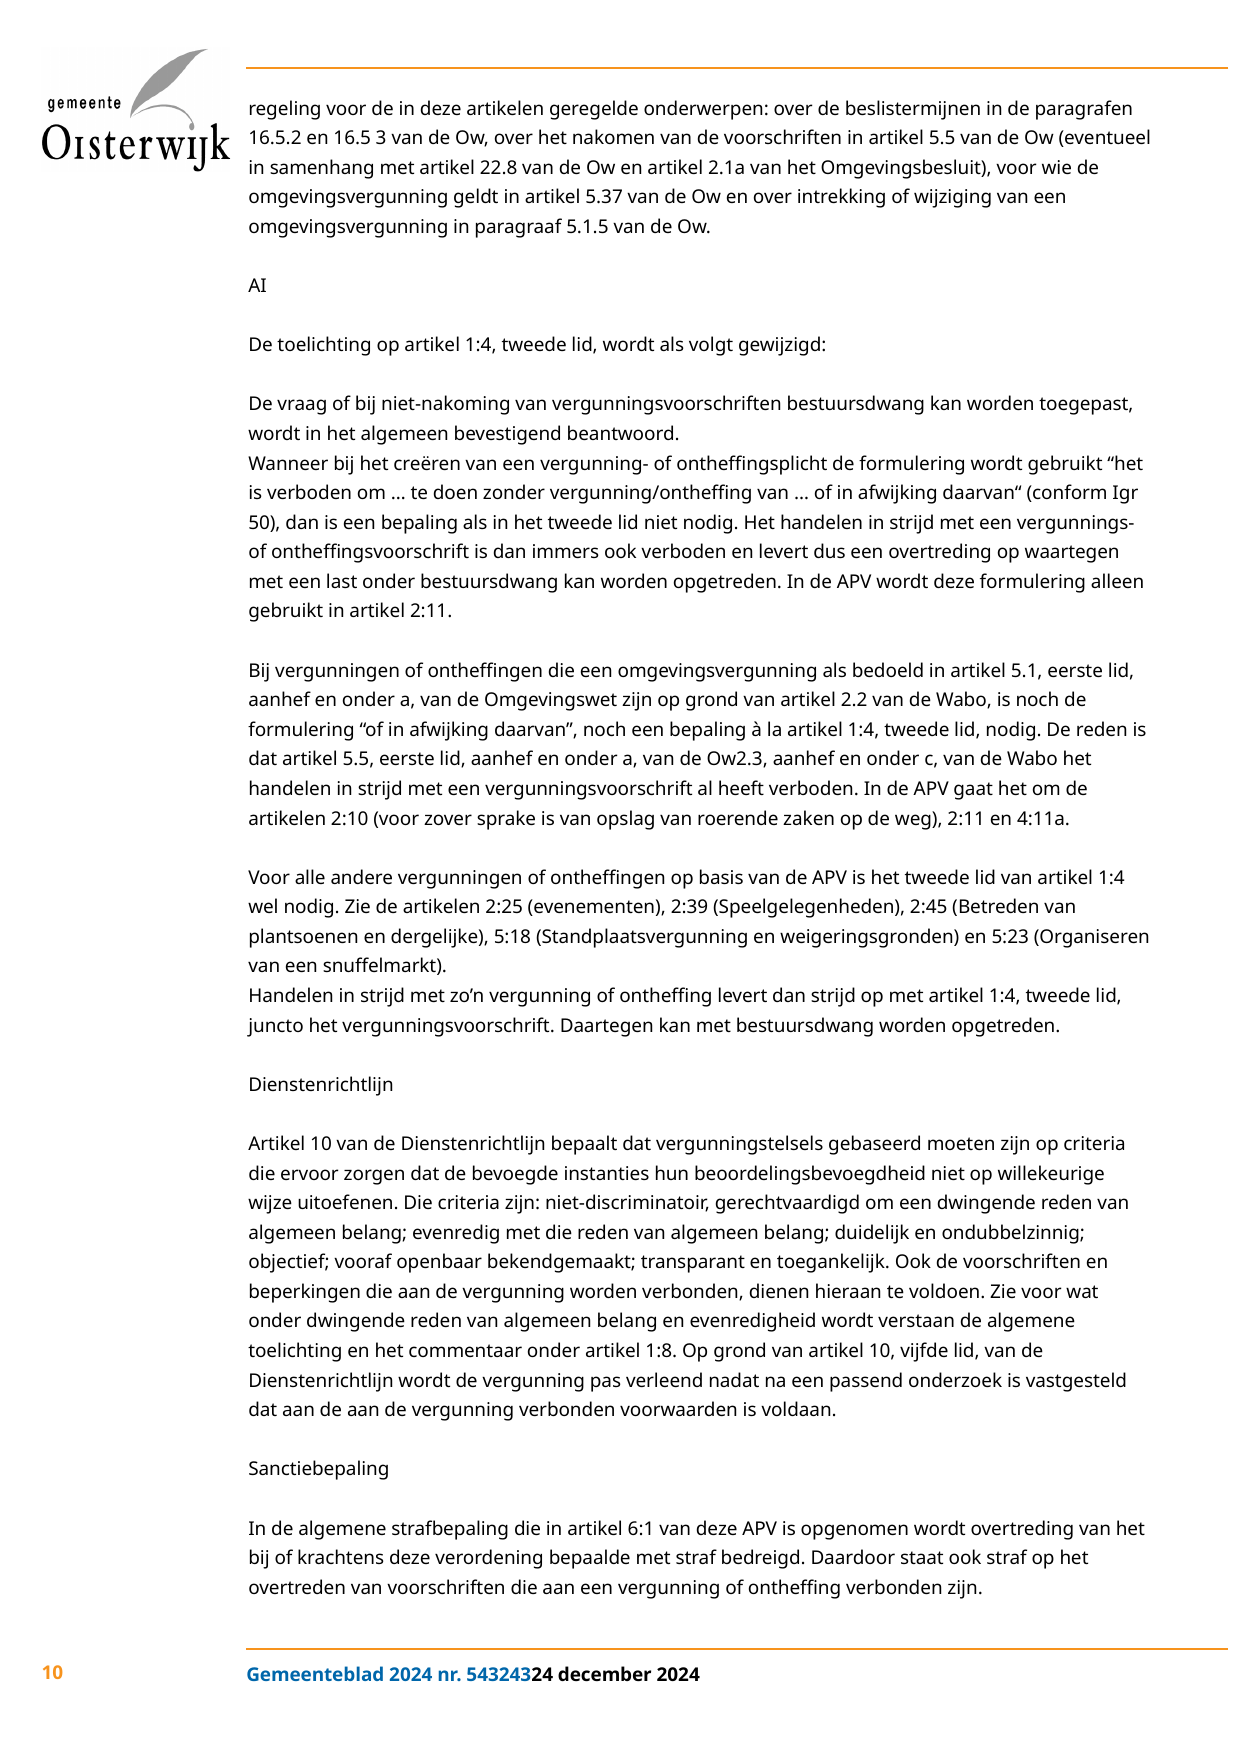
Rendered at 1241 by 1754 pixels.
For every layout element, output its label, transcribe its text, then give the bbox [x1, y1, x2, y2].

text AI [248, 272, 1152, 298]
text Bij vergunningen of ontheffingen die een omgevingsvergunning als bedoeld in artikel 5.1, eerste lid, aanhef en onder a, van de Omgevingswet zijn op grond van artikel 2.2 van de Wabo, is noch de formulering “of in afwijking daarvan”, noch een bepaling à la artikel 1:4, tweede lid, nodig. De reden is dat artikel 5.5, eerste lid, aanhef en onder a, van de Ow2.3, aanhef en onder c, van de Wabo het handelen in strijd met een vergunningsvoorschrift al heeft verboden. In de APV gaat het om de artikelen 2:10 (voor zover sprake is van opslag van roerende zaken op de weg), 2:11 en 4:11a. [248, 657, 1152, 831]
picture [41, 47, 231, 172]
text In de algemene strafbepaling die in artikel 6:1 van deze APV is opgenomen wordt overtreding van het bij of krachtens deze verordening bepaalde met straf bedreigd. Daardoor staat ook straf op het overtreden van voorschriften die aan een vergunning of ontheffing verbonden zijn. [248, 1515, 1152, 1600]
text De toelichting op artikel 1:4, tweede lid, wordt als volgt gewijzigd: [248, 331, 1152, 357]
text Artikel 10 van de Dienstenrichtlijn bepaalt dat vergunningstelsels gebaseerd moeten zijn op criteria die ervoor zorgen dat de bevoegde instanties hun beoordelingsbevoegdheid niet op willekeurige wijze uitoefenen. Die criteria zijn: niet-discriminatoir, gerechtvaardigd om een dwingende reden van algemeen belang; evenredig met die reden van algemeen belang; duidelijk en ondubbelzinnig; objectief; vooraf openbaar bekendgemaakt; transparant en toegankelijk. Ook de voorschriften en beperkingen die aan de vergunning worden verbonden, dienen hieraan te voldoen. Zie voor wat onder dwingende reden van algemeen belang en evenredigheid wordt verstaan de algemene toelichting en het commentaar onder artikel 1:8. Op grond van artikel 10, vijfde lid, van de Dienstenrichtlijn wordt de vergunning pas verleend nadat na een passend onderzoek is vastgesteld dat aan de aan de vergunning verbonden voorwaarden is voldaan. [248, 1130, 1152, 1422]
text Sanctiebepaling [248, 1456, 1152, 1481]
text regeling voor de in deze artikelen geregelde onderwerpen: over de beslistermijnen in de paragrafen 16.5.2 en 16.5 3 van de Ow, over het nakomen van de voorschriften in artikel 5.5 van de Ow (eventueel in samenhang met artikel 22.8 van de Ow en artikel 2.1a van het Omgevingsbesluit), voor wie de omgevingsvergunning geldt in artikel 5.37 van de Ow en over intrekking of wijziging van een omgevingsvergunning in paragraaf 5.1.5 van de Ow. [248, 95, 1152, 239]
text Wanneer bij het creëren van een vergunning- of ontheffingsplicht de formulering wordt gebruikt “het is verboden om … te doen zonder vergunning/ontheffing van … of in afwijking daarvan“ (conform Igr 50), dan is een bepaling als in het tweede lid niet nodig. Het handelen in strijd met een vergunnings- of ontheffingsvoorschrift is dan immers ook verboden en levert dus een overtreding op waartegen met een last onder bestuursdwang kan worden opgetreden. In de APV wordt deze formulering alleen gebruikt in artikel 2:11. [248, 450, 1152, 623]
text Handelen in strijd met zo’n vergunning of ontheffing levert dan strijd op met artikel 1:4, tweede lid, juncto het vergunningsvoorschrift. Daartegen kan met bestuursdwang worden opgetreden. [248, 982, 1152, 1038]
text De vraag of bij niet-nakoming van vergunningsvoorschriften bestuursdwang kan worden toegepast, wordt in het algemeen bevestigend beantwoord. [248, 391, 1152, 446]
text Voor alle andere vergunningen of ontheffingen op basis van de APV is het tweede lid van artikel 1:4 wel nodig. Zie de artikelen 2:25 (evenementen), 2:39 (Speelgelegenheden), 2:45 (Betreden van plantsoenen en dergelijke), 5:18 (Standplaatsvergunning en weigeringsgronden) en 5:23 (Organiseren van een snuffelmarkt). [248, 864, 1152, 978]
text Dienstenrichtlijn [248, 1071, 1152, 1097]
